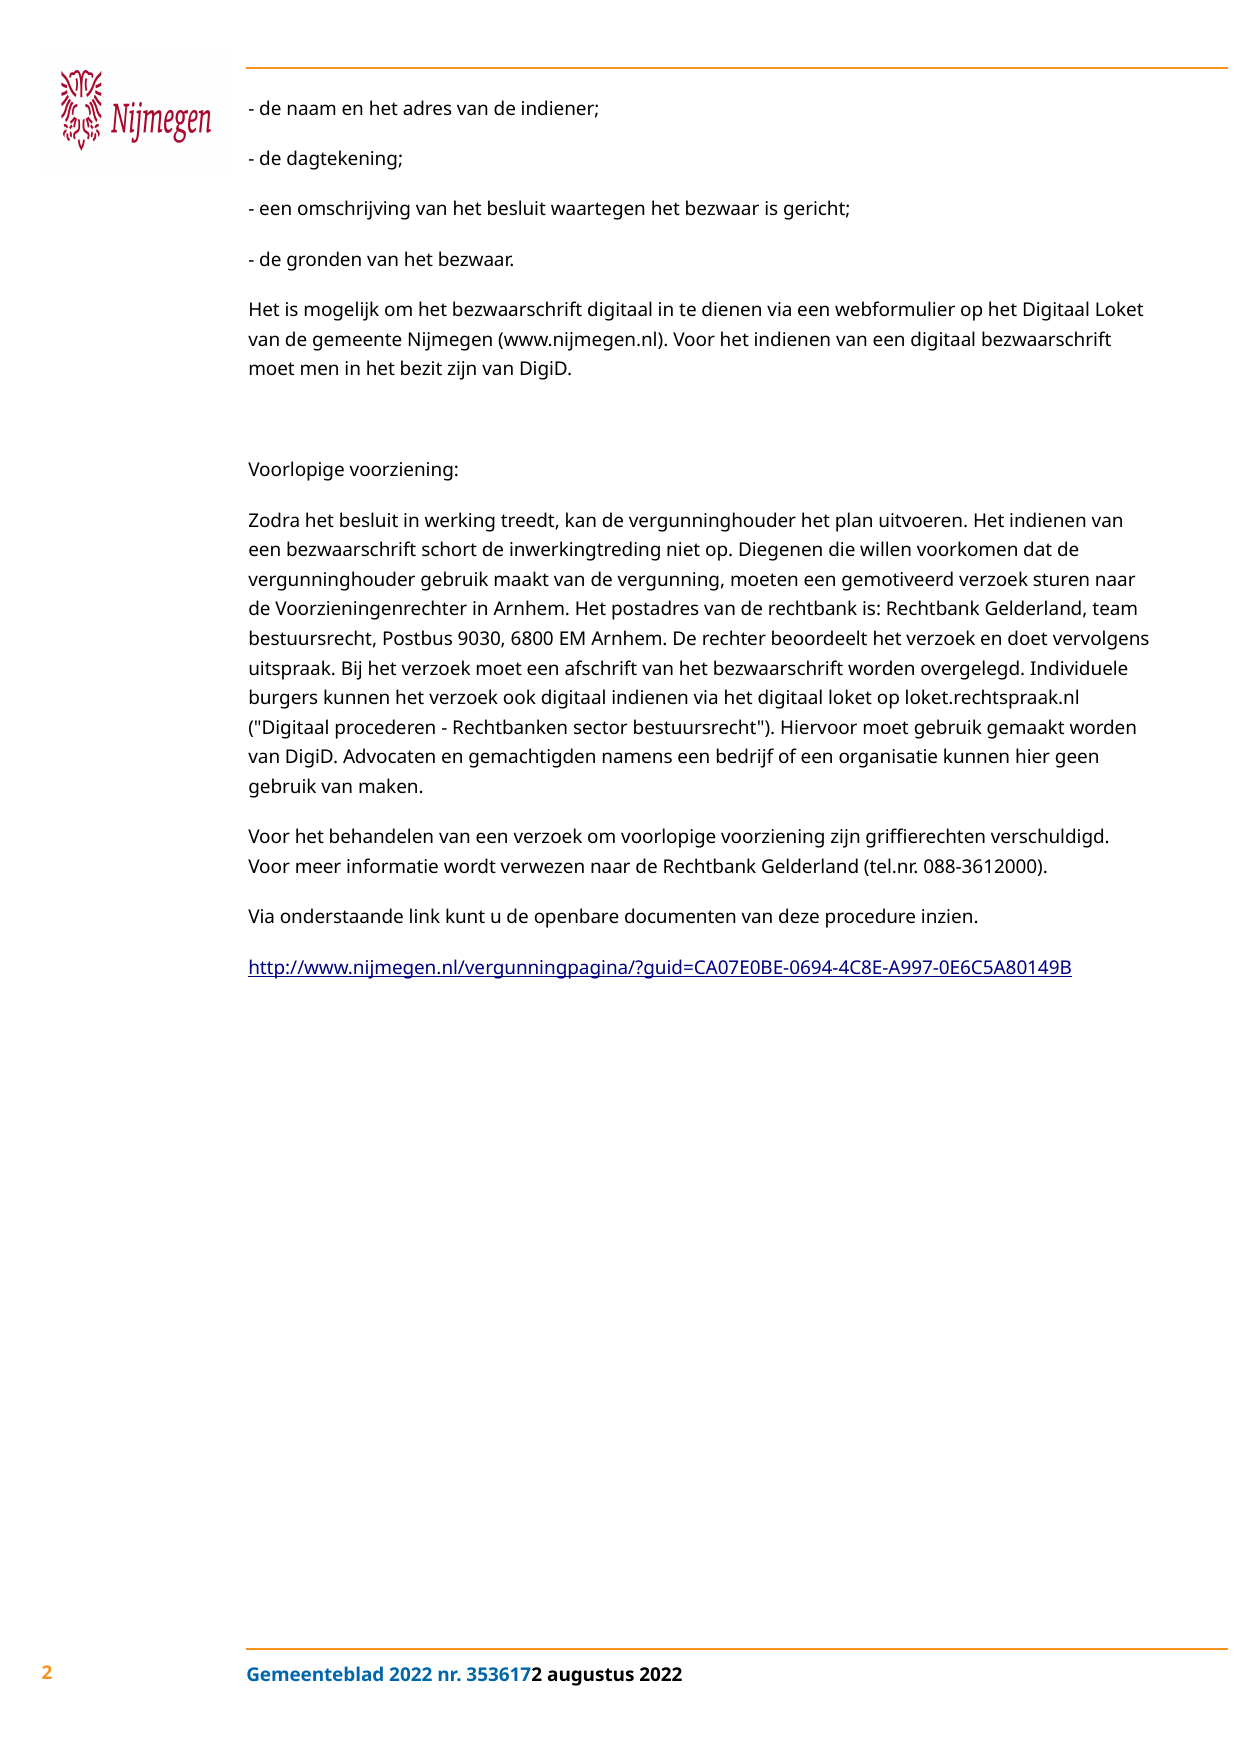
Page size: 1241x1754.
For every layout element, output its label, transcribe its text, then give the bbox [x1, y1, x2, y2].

text - de dagtekening; [248, 145, 1152, 171]
text - een omschrijving van het besluit waartegen het bezwaar is gericht; [248, 196, 1152, 221]
text Het is mogelijk om het bezwaarschrift digitaal in te dienen via een webformulier op het Digitaal Loket van de gemeente Nijmegen (www.nijmegen.nl). Voor het indienen van een digitaal bezwaarschrift moet men in het bezit zijn van DigiD. [248, 296, 1152, 381]
text Voor het behandelen van een verzoek om voorlopige voorziening zijn griffierechten verschuldigd. Voor meer informatie wordt verwezen naar de Rechtbank Gelderland (tel.nr. 088-3612000). [248, 823, 1152, 879]
text Voorlopige voorziening: [248, 456, 1152, 482]
text Via onderstaande link kunt u de openbare documenten van deze procedure inzien. [248, 903, 1152, 929]
text Zodra het besluit in werking treedt, kan de vergunninghouder het plan uitvoeren. Het indienen van een bezwaarschrift schort de inwerkingtreding niet op. Diegenen die willen voorkomen dat de vergunninghouder gebruik maakt van de vergunning, moeten een gemotiveerd verzoek sturen naar de Voorzieningenrechter in Arnhem. Het postadres van de rechtbank is: Rechtbank Gelderland, team bestuursrecht, Postbus 9030, 6800 EM Arnhem. De rechter beoordeelt het verzoek en doet vervolgens uitspraak. Bij het verzoek moet een afschrift van het bezwaarschrift worden overgelegd. Individuele burgers kunnen het verzoek ook digitaal indienen via het digitaal loket op loket.rechtspraak.nl ("Digitaal procederen - Rechtbanken sector bestuursrecht"). Hiervoor moet gebruik gemaakt worden van DigiD. Advocaten en gemachtigden namens een bedrijf of een organisatie kunnen hier geen gebruik van maken. [248, 507, 1152, 799]
text http://www.nijmegen.nl/vergunningpagina/?guid=CA07E0BE-0694-4C8E-A997-0E6C5A80149B [248, 954, 1152, 980]
text - de gronden van het bezwaar. [248, 246, 1152, 272]
picture [41, 47, 231, 172]
text - de naam en het adres van de indiener; [248, 95, 1152, 121]
